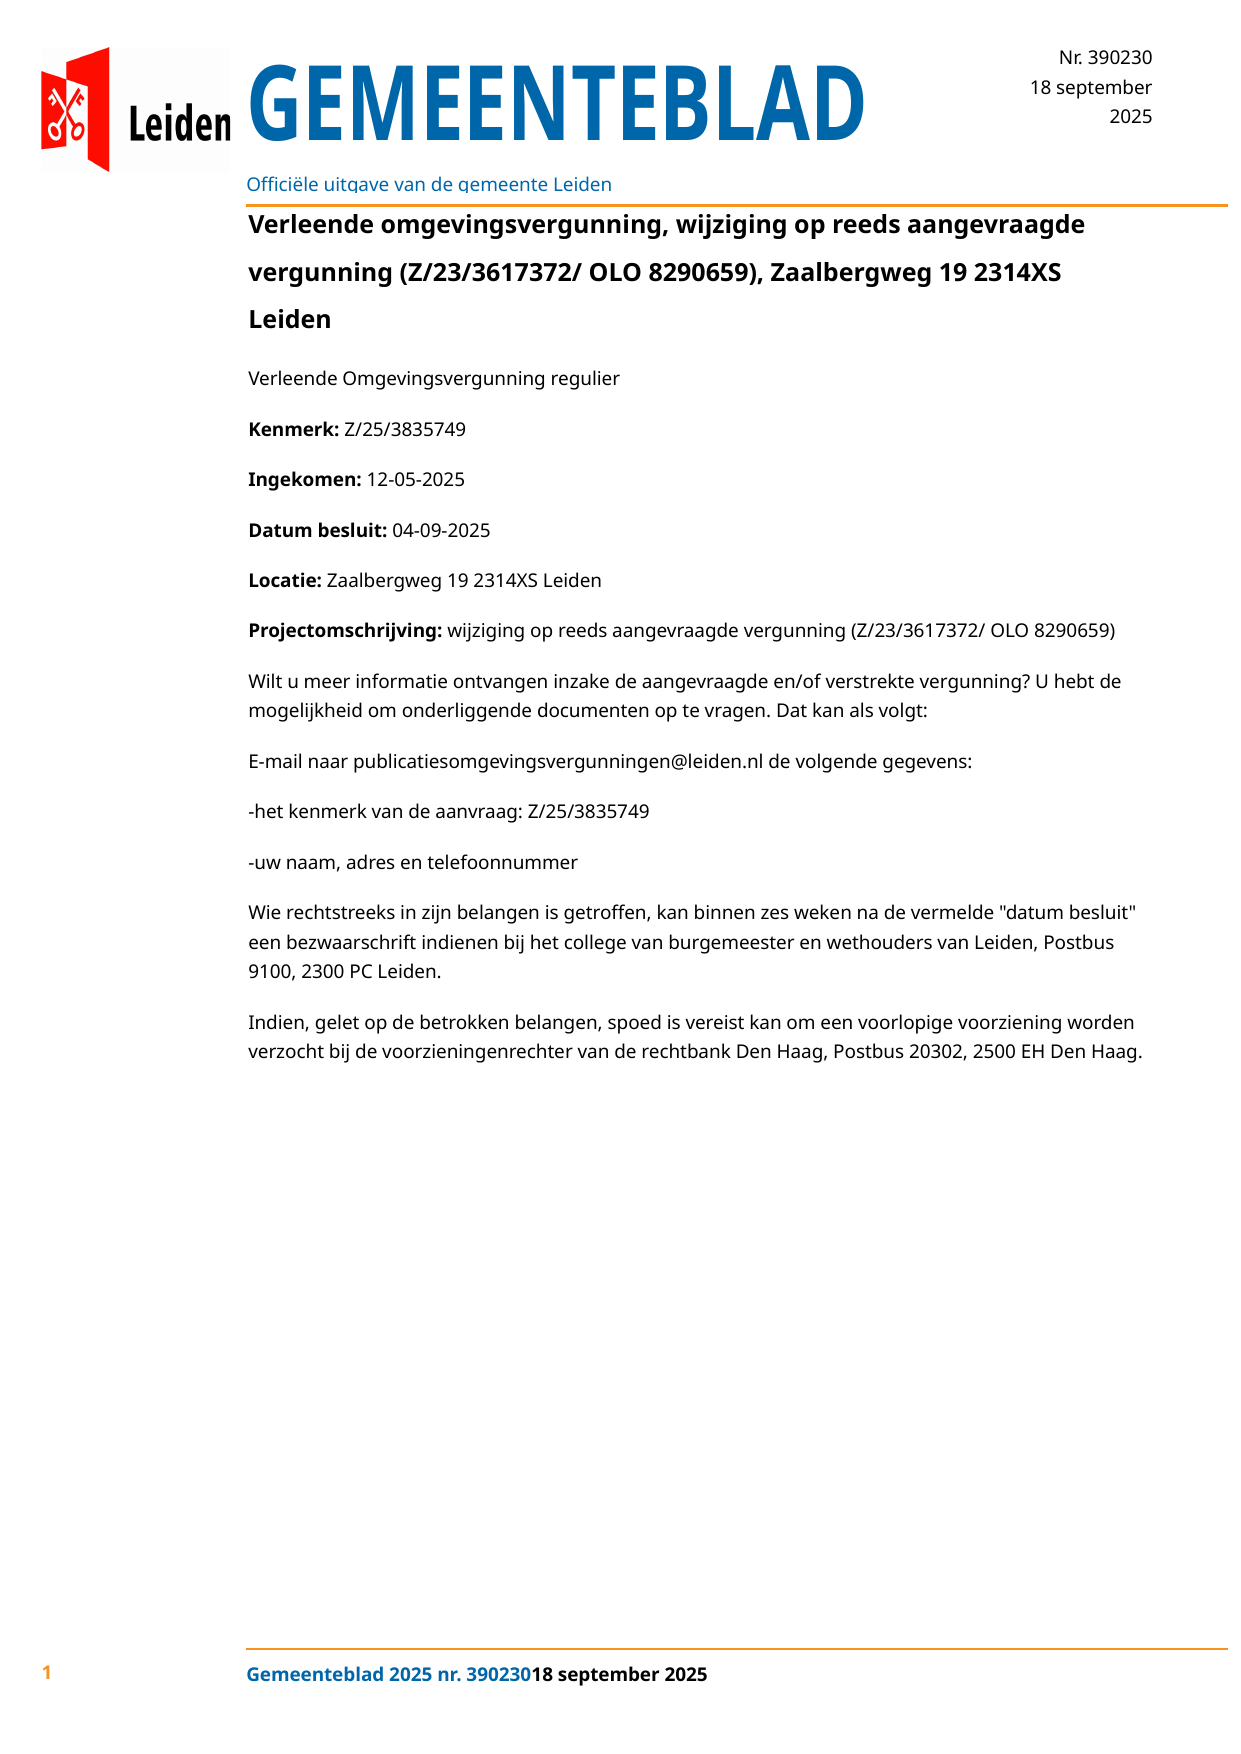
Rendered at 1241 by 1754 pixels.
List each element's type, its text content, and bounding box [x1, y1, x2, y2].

text Wie rechtstreeks in zijn belangen is getroffen, kan binnen zes weken na de vermelde "datum besluit" een bezwaarschrift indienen bij het college van burgemeester en wethouders van Leiden, Postbus 9100, 2300 PC Leiden. [248, 899, 1152, 984]
text E-mail naar publicatiesomgevingsvergunningen@leiden.nl de volgende gegevens: [248, 748, 1152, 774]
text Locatie: Zaalbergweg 19 2314XS Leiden [248, 567, 1152, 593]
text Verleende Omgevingsvergunning regulier [248, 366, 1152, 391]
text Verleende omgevingsvergunning, wijziging op reeds aangevraagde vergunning (Z/23/3617372/ OLO 8290659), Zaalbergweg 19 2314XS Leiden [248, 207, 1152, 336]
text Indien, gelet op de betrokken belangen, spoed is vereist kan om een voorlopige voorziening worden verzocht bij de voorzieningenrechter van de rechtbank Den Haag, Postbus 20302, 2500 EH Den Haag. [248, 1009, 1152, 1064]
text Datum besluit: 04-09-2025 [248, 517, 1152, 542]
text Kenmerk: Z/25/3835749 [248, 416, 1152, 442]
text Ingekomen: 12-05-2025 [248, 466, 1152, 492]
text Projectomschrijving: wijziging op reeds aangevraagde vergunning (Z/23/3617372/ OLO 8290659) [248, 618, 1152, 643]
picture [41, 47, 231, 172]
text -het kenmerk van de aanvraag: Z/25/3835749 [248, 798, 1152, 824]
text -uw naam, adres en telefoonnummer [248, 849, 1152, 874]
text Wilt u meer informatie ontvangen inzake de aangevraagde en/of verstrekte vergunning? U hebt de mogelijkheid om onderliggende documenten op te vragen. Dat kan als volgt: [248, 668, 1152, 723]
